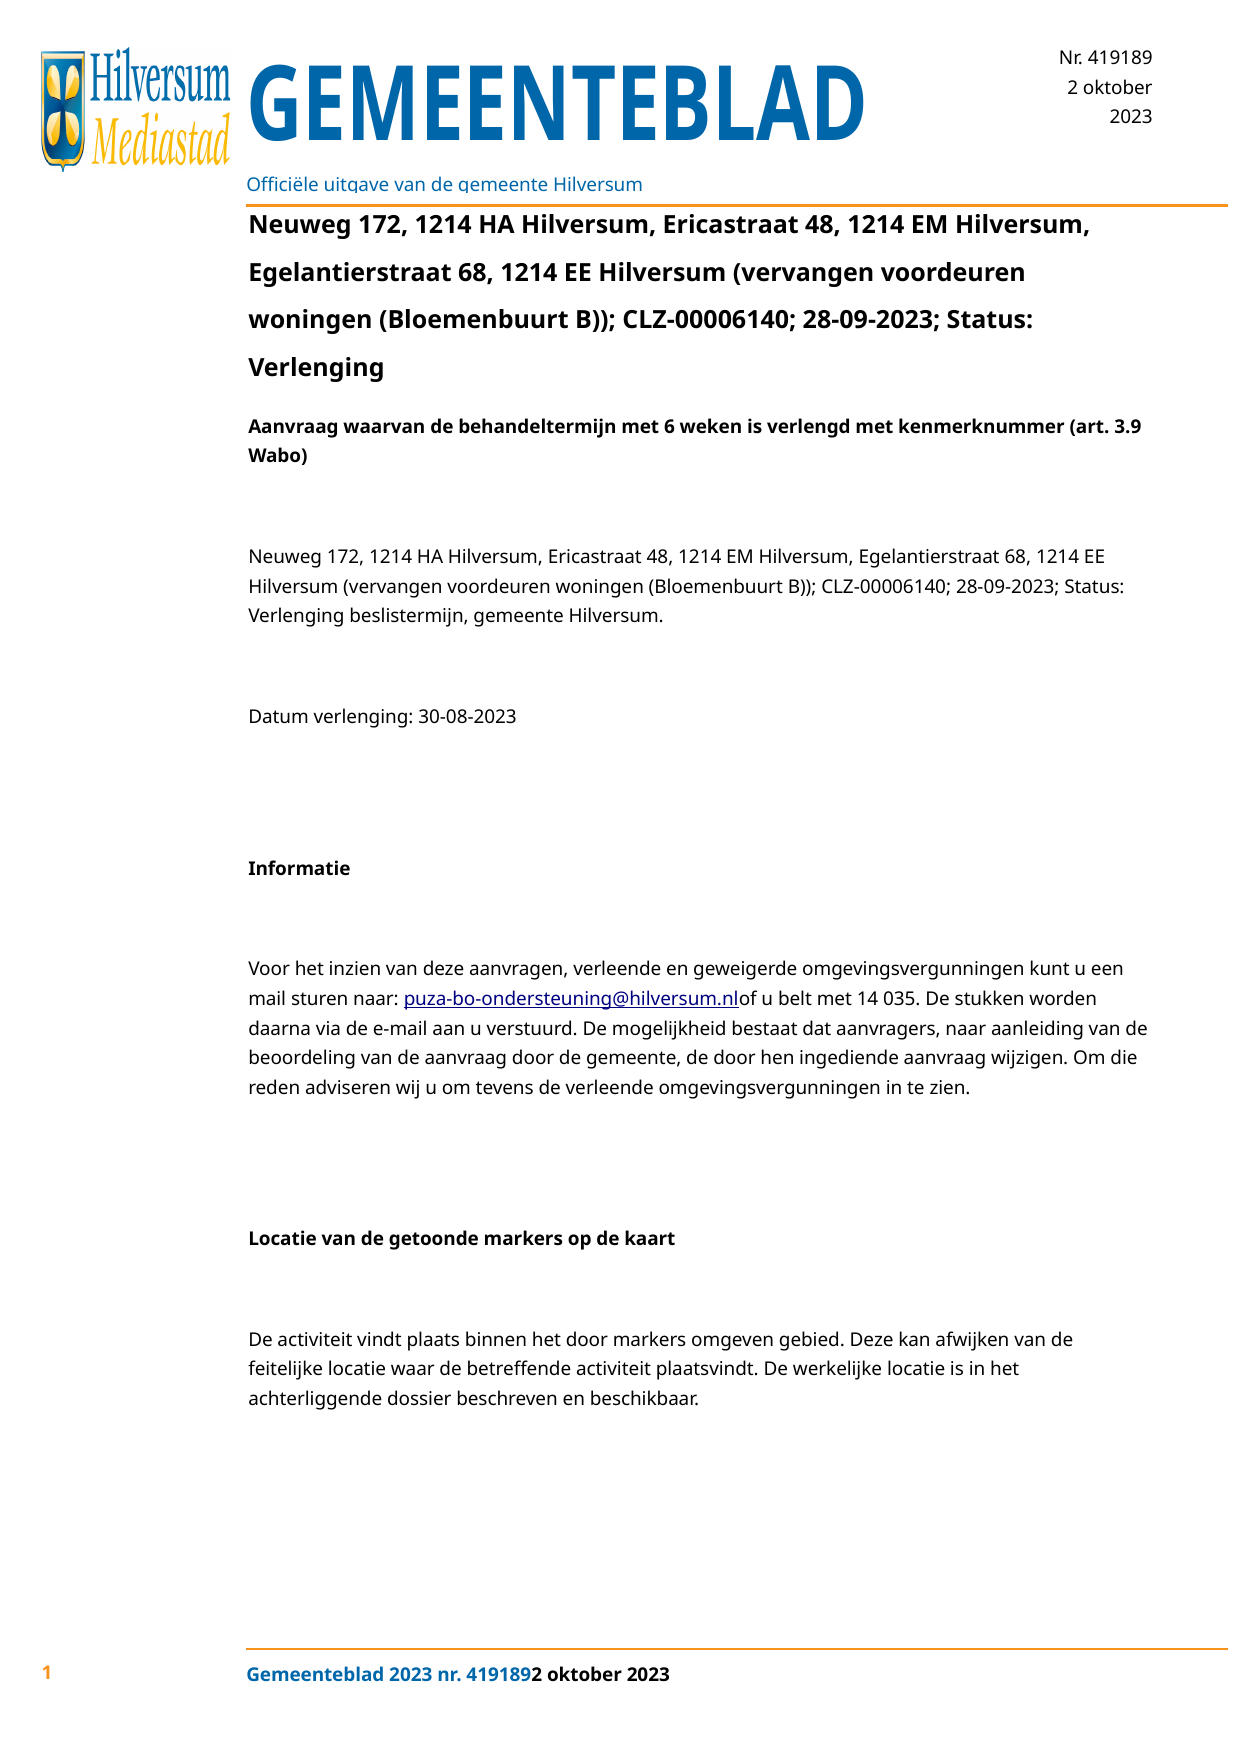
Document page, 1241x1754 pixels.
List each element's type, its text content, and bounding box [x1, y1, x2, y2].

text Aanvraag waarvan de behandeltermijn met 6 weken is verlengd met kenmerknummer (art. 3.9 Wabo) [248, 413, 1152, 468]
text Datum verlenging: 30-08-2023 [248, 703, 1152, 729]
text Neuweg 172, 1214 HA Hilversum, Ericastraat 48, 1214 EM Hilversum, Egelantierstraat 68, 1214 EE Hilversum (vervangen voordeuren woningen (Bloemenbuurt B)); CLZ-00006140; 28-09-2023; Status: Verlenging [248, 207, 1152, 384]
text De activiteit vindt plaats binnen het door markers omgeven gebied. Deze kan afwijken van de feitelijke locatie waar de betreffende activiteit plaatsvindt. De werkelijke locatie is in het achterliggende dossier beschreven en beschikbaar. [248, 1326, 1152, 1411]
picture [41, 47, 231, 172]
text Locatie van de getoonde markers op de kaart [248, 1225, 1152, 1251]
text Informatie [248, 855, 1152, 881]
text Neuweg 172, 1214 HA Hilversum, Ericastraat 48, 1214 EM Hilversum, Egelantierstraat 68, 1214 EE Hilversum (vervangen voordeuren woningen (Bloemenbuurt B)); CLZ-00006140; 28-09-2023; Status: Verlenging beslistermijn, gemeente Hilversum. [248, 543, 1152, 628]
text Voor het inzien van deze aanvragen, verleende en geweigerde omgevingsvergunningen kunt u een mail sturen naar: puza-bo-ondersteuning@hilversum.nlof u belt met 14 035. De stukken worden daarna via de e-mail aan u verstuurd. De mogelijkheid bestaat dat aanvragers, naar aanleiding van de beoordeling van de aanvraag door de gemeente, de door hen ingediende aanvraag wijzigen. Om die reden adviseren wij u om tevens de verleende omgevingsvergunningen in te zien. [248, 956, 1152, 1100]
